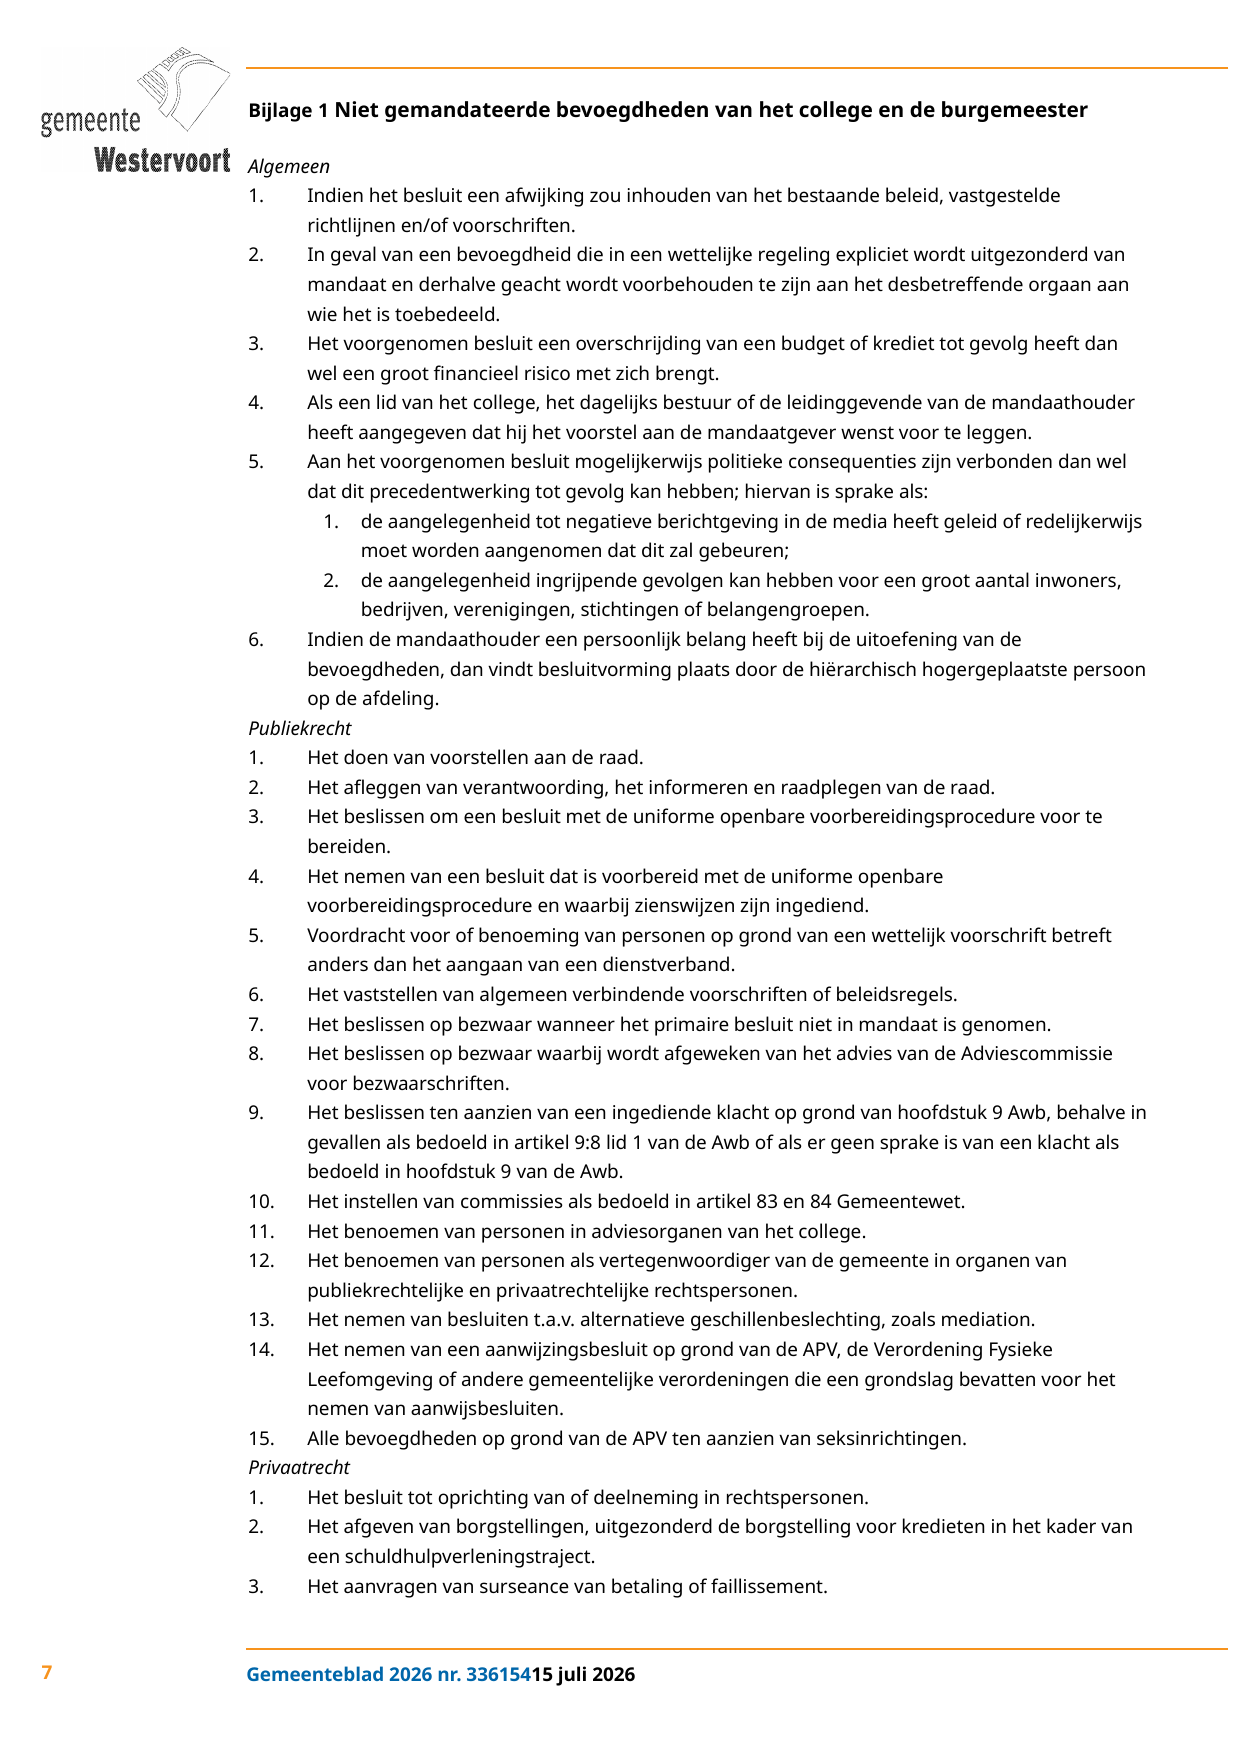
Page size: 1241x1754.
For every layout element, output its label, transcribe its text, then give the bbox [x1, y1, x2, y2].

list Het afleggen van verantwoording, het informeren en raadplegen van de raad. [248, 774, 1152, 800]
list Het beslissen op bezwaar waarbij wordt afgeweken van het advies van de Adviescommissie voor bezwaarschriften. [248, 1040, 1152, 1096]
list Het nemen van besluiten t.a.v. alternatieve geschillenbeslechting, zoals mediation. [248, 1307, 1152, 1332]
text Privaatrecht [248, 1454, 1152, 1480]
list Het doen van voorstellen aan de raad. [248, 744, 1152, 770]
picture [41, 47, 231, 172]
list Het vaststellen van algemeen verbindende voorschriften of beleidsregels. [248, 981, 1152, 1007]
list Het nemen van een aanwijzingsbesluit op grond van de APV, de Verordening Fysieke Leefomgeving of andere gemeentelijke verordeningen die een grondslag bevatten voor het nemen van aanwijsbesluiten. [248, 1336, 1152, 1421]
text Algemeen [248, 153, 1152, 179]
list Het instellen van commissies als bedoeld in artikel 83 en 84 Gemeentewet. [248, 1188, 1152, 1214]
list de aangelegenheid tot negatieve berichtgeving in de media heeft geleid of redelijkerwijs moet worden aangenomen dat dit zal gebeuren; [323, 508, 1152, 563]
text Bijlage 1 Niet gemandateerde bevoegdheden van het college en de burgemeester [248, 95, 1152, 123]
list Alle bevoegdheden op grond van de APV ten aanzien van seksinrichtingen. [248, 1425, 1152, 1451]
list In geval van een bevoegdheid die in een wettelijke regeling expliciet wordt uitgezonderd van mandaat en derhalve geacht wordt voorbehouden te zijn aan het desbetreffende orgaan aan wie het is toebedeeld. [248, 242, 1152, 327]
list Het beslissen om een besluit met de uniforme openbare voorbereidingsprocedure voor te bereiden. [248, 804, 1152, 859]
list Het voorgenomen besluit een overschrijding van een budget of krediet tot gevolg heeft dan wel een groot financieel risico met zich brengt. [248, 330, 1152, 386]
list Het aanvragen van surseance van betaling of faillissement. [248, 1573, 1152, 1599]
list Het benoemen van personen als vertegenwoordiger van de gemeente in organen van publiekrechtelijke en privaatrechtelijke rechtspersonen. [248, 1247, 1152, 1303]
list Voordracht voor of benoeming van personen op grond van een wettelijk voorschrift betreft anders dan het aangaan van een dienstverband. [248, 922, 1152, 977]
list Het afgeven van borgstellingen, uitgezonderd de borgstelling voor kredieten in het kader van een schuldhulpverleningstraject. [248, 1514, 1152, 1569]
list Het nemen van een besluit dat is voorbereid met de uniforme openbare voorbereidingsprocedure en waarbij zienswijzen zijn ingediend. [248, 863, 1152, 918]
list Indien het besluit een afwijking zou inhouden van het bestaande beleid, vastgestelde richtlijnen en/of voorschriften. [248, 182, 1152, 238]
list Het beslissen op bezwaar wanneer het primaire besluit niet in mandaat is genomen. [248, 1011, 1152, 1037]
list Het beslissen ten aanzien van een ingediende klacht op grond van hoofdstuk 9 Awb, behalve in gevallen als bedoeld in artikel 9:8 lid 1 van de Awb of als er geen sprake is van een klacht als bedoeld in hoofdstuk 9 van de Awb. [248, 1099, 1152, 1184]
list de aangelegenheid ingrijpende gevolgen kan hebben voor een groot aantal inwoners, bedrijven, verenigingen, stichtingen of belangengroepen. [323, 567, 1152, 622]
list Het benoemen van personen in adviesorganen van het college. [248, 1218, 1152, 1244]
list Indien de mandaathouder een persoonlijk belang heeft bij de uitoefening van de bevoegdheden, dan vindt besluitvorming plaats door de hiërarchisch hogergeplaatste persoon op de afdeling. [248, 626, 1152, 711]
list Het besluit tot oprichting van of deelneming in rechtspersonen. [248, 1484, 1152, 1510]
list Als een lid van het college, het dagelijks bestuur of de leidinggevende van de mandaathouder heeft aangegeven dat hij het voorstel aan de mandaatgever wenst voor te leggen. [248, 389, 1152, 445]
text Publiekrecht [248, 715, 1152, 741]
list Aan het voorgenomen besluit mogelijkerwijs politieke consequenties zijn verbonden dan wel dat dit precedentwerking tot gevolg kan hebben; hiervan is sprake als: [248, 449, 1152, 504]
